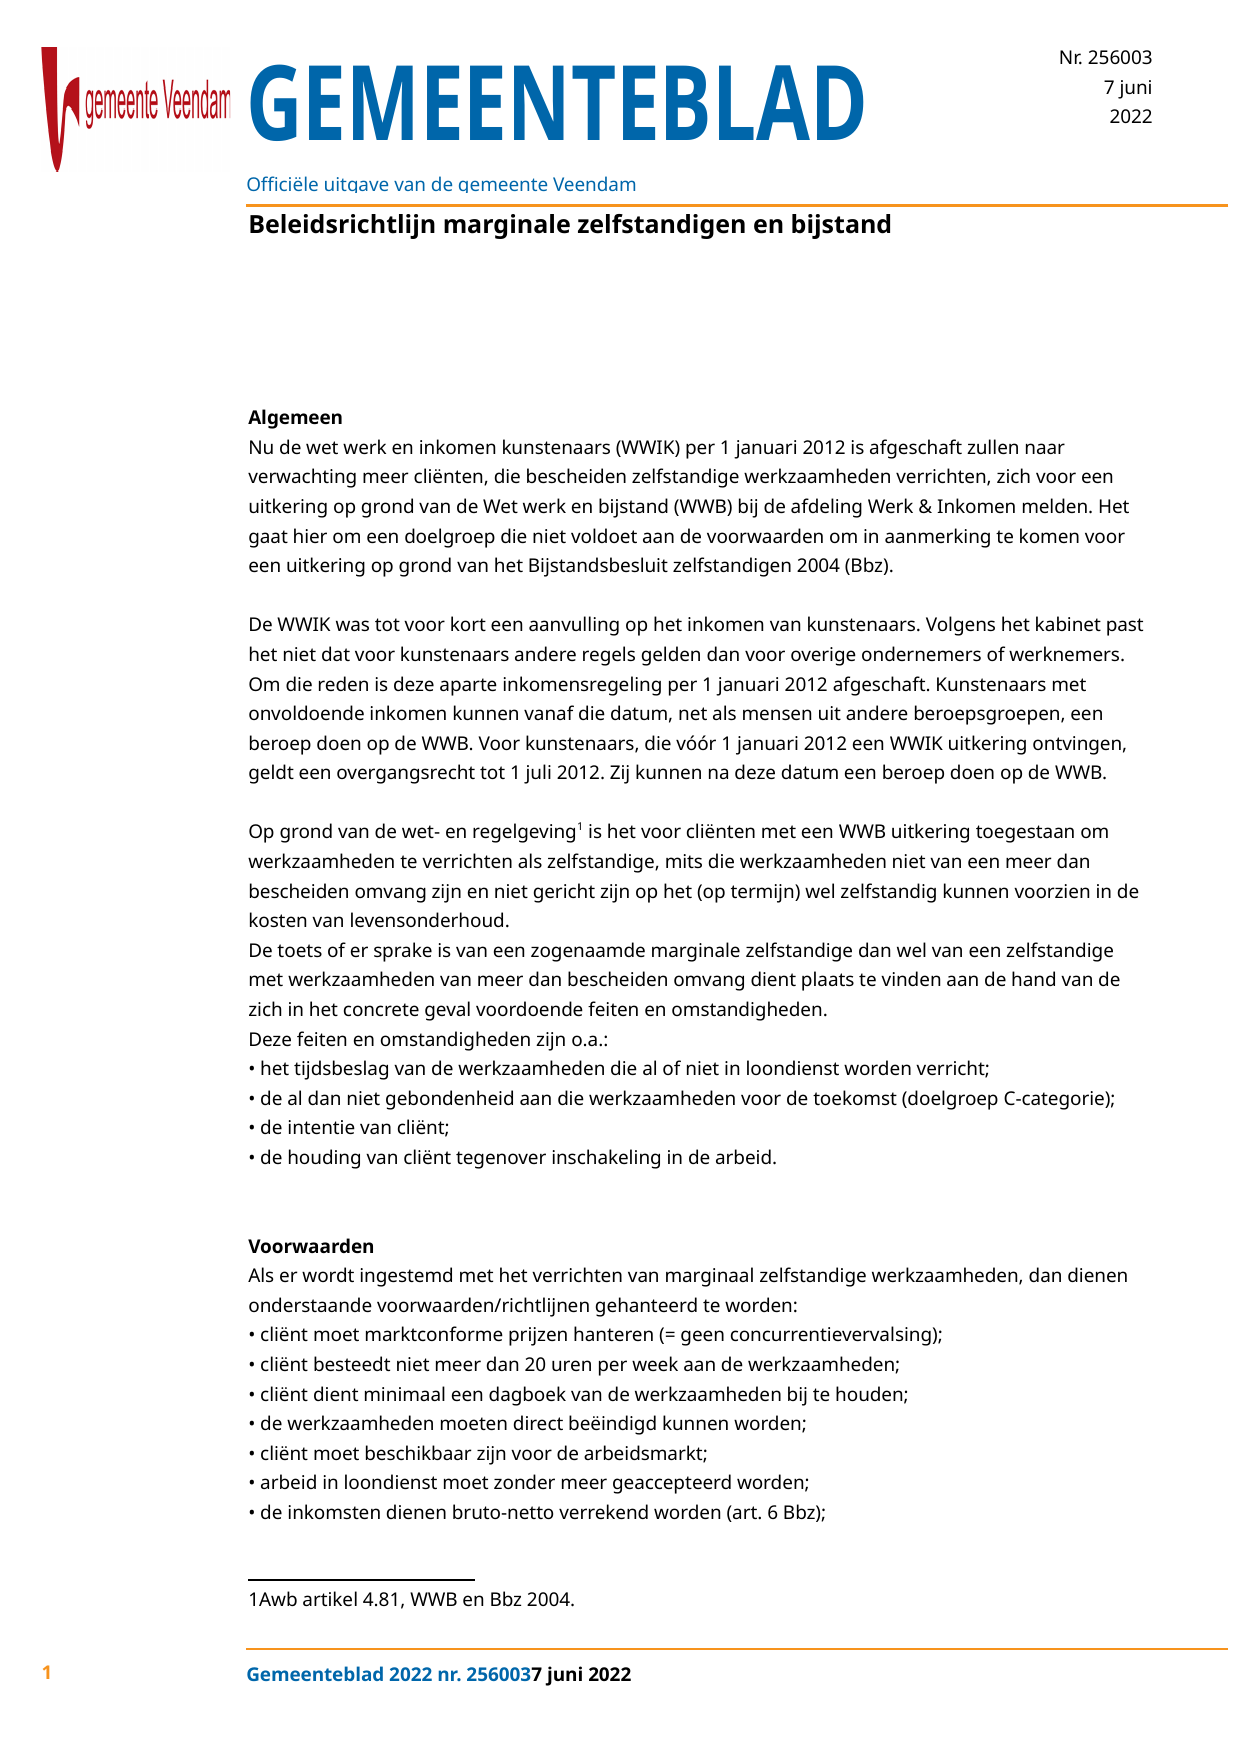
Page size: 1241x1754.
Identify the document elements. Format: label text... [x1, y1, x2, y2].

text Deze feiten en omstandigheden zijn o.a.: [248, 1026, 1152, 1051]
text • de houding van cliënt tegenover inschakeling in de arbeid. [248, 1144, 1152, 1170]
text • het tijdsbeslag van de werkzaamheden die al of niet in loondienst worden verricht; [248, 1055, 1152, 1081]
text De toets of er sprake is van een zogenaamde marginale zelfstandige dan wel van een zelfstandige met werkzaamheden van meer dan bescheiden omvang dient plaats te vinden aan de hand van de zich in het concrete geval voordoende feiten en omstandigheden. [248, 937, 1152, 1022]
text De WWIK was tot voor kort een aanvulling op het inkomen van kunstenaars. Volgens het kabinet past het niet dat voor kunstenaars andere regels gelden dan voor overige ondernemers of werknemers. Om die reden is deze aparte inkomensregeling per 1 januari 2012 afgeschaft. Kunstenaars met onvoldoende inkomen kunnen vanaf die datum, net als mensen uit andere beroepsgroepen, een beroep doen op de WWB. Voor kunstenaars, die vóór 1 januari 2012 een WWIK uitkering ontvingen, geldt een overgangsrecht tot 1 juli 2012. Zij kunnen na deze datum een beroep doen op de WWB. [248, 612, 1152, 785]
text Nu de wet werk en inkomen kunstenaars (WWIK) per 1 januari 2012 is afgeschaft zullen naar verwachting meer cliënten, die bescheiden zelfstandige werkzaamheden verrichten, zich voor een uitkering op grond van de Wet werk en bijstand (WWB) bij de afdeling Werk & Inkomen melden. Het gaat hier om een doelgroep die niet voldoet aan de voorwaarden om in aanmerking te komen voor een uitkering op grond van het Bijstandsbesluit zelfstandigen 2004 (Bbz). [248, 434, 1152, 578]
text • de werkzaamheden moeten direct beëindigd kunnen worden; [248, 1410, 1152, 1436]
text • cliënt besteedt niet meer dan 20 uren per week aan de werkzaamheden; [248, 1351, 1152, 1377]
text Op grond van de wet- en regelgeving is het voor cliënten met een WWB uitkering toegestaan om werkzaamheden te verrichten als zelfstandige, mits die werkzaamheden niet van een meer dan bescheiden omvang zijn en niet gericht zijn op het (op termijn) wel zelfstandig kunnen voorzien in de kosten van levensonderhoud. [248, 819, 1152, 933]
text • cliënt moet beschikbaar zijn voor de arbeidsmarkt; [248, 1440, 1152, 1466]
text Awb artikel 4.81, WWB en Bbz 2004. [248, 1586, 1152, 1612]
text Beleidsrichtlijn marginale zelfstandigen en bijstand [248, 207, 1152, 241]
text Als er wordt ingestemd met het verrichten van marginaal zelfstandige werkzaamheden, dan dienen onderstaande voorwaarden/richtlijnen gehanteerd te worden: [248, 1262, 1152, 1318]
picture [41, 47, 231, 172]
text Algemeen [248, 404, 1152, 430]
text • arbeid in loondienst moet zonder meer geaccepteerd worden; [248, 1469, 1152, 1495]
text • de inkomsten dienen bruto-netto verrekend worden (art. 6 Bbz); [248, 1499, 1152, 1525]
text • cliënt moet marktconforme prijzen hanteren (= geen concurrentievervalsing); [248, 1322, 1152, 1347]
text • de al dan niet gebondenheid aan die werkzaamheden voor de toekomst (doelgroep C-categorie); [248, 1085, 1152, 1111]
text Voorwaarden [248, 1233, 1152, 1258]
text • cliënt dient minimaal een dagboek van de werkzaamheden bij te houden; [248, 1381, 1152, 1406]
text • de intentie van cliënt; [248, 1114, 1152, 1140]
